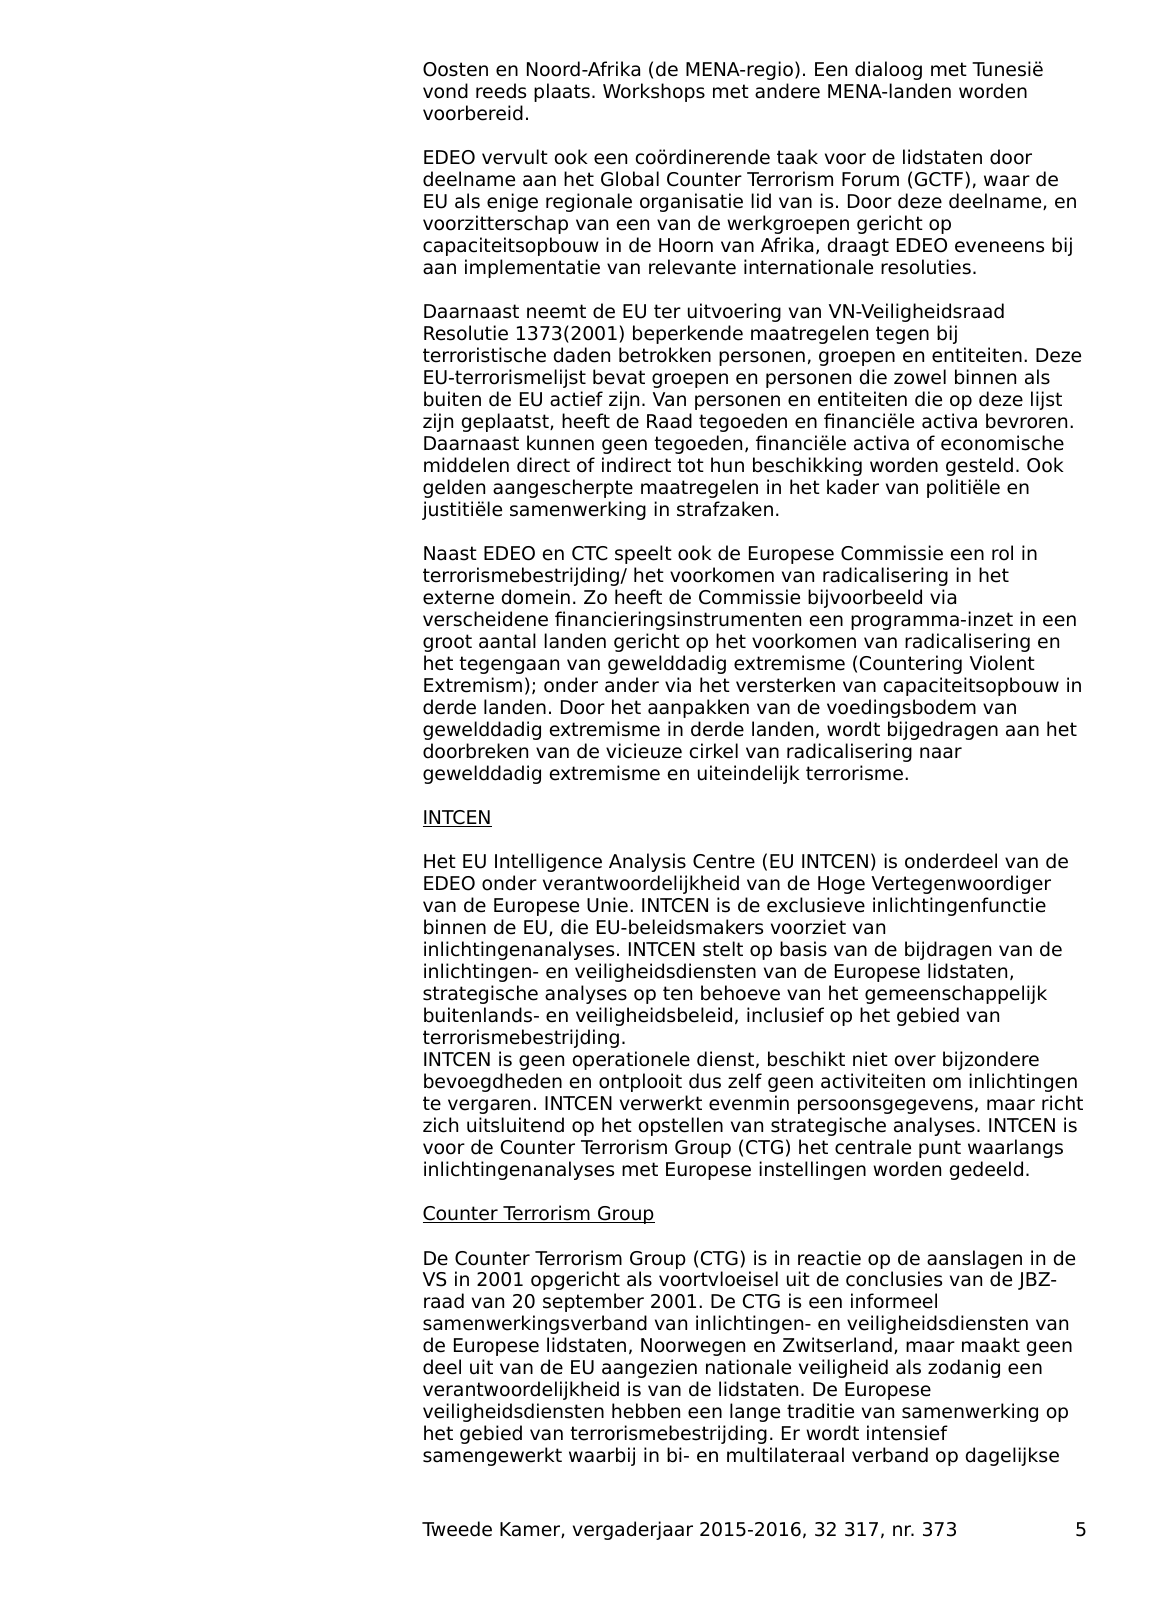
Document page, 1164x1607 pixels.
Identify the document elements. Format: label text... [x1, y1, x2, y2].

text Naast EDEO en CTC speelt ook de Europese Commissie een rol in terrorismebestrijding/ het voorkomen van radicalisering in het externe domein. Zo heeft de Commissie bijvoorbeeld via verscheidene financieringsinstrumenten een programma-inzet in een groot aantal landen gericht op het voorkomen van radicalisering en het tegengaan van gewelddadig extremisme (Countering Violent Extremism); onder ander via het versterken van capaciteitsopbouw in derde landen. Door het aanpakken van de voedingsbodem van gewelddadig extremisme in derde landen, wordt bijgedragen aan het doorbreken van de vicieuze cirkel van radicalisering naar gewelddadig extremisme en uiteindelijk terrorisme. [422, 543, 1087, 785]
subtitle INTCEN [422, 807, 1087, 829]
text EDEO vervult ook een coördinerende taak voor de lidstaten door deelname aan het Global Counter Terrorism Forum (GCTF), waar de EU als enige regionale organisatie lid van is. Door deze deelname, en voorzitterschap van een van de werkgroepen gericht op capaciteitsopbouw in de Hoorn van Afrika, draagt EDEO eveneens bij aan implementatie van relevante internationale resoluties. [422, 147, 1087, 279]
text Daarnaast neemt de EU ter uitvoering van VN-Veiligheidsraad Resolutie 1373(2001) beperkende maatregelen tegen bij terroristische daden betrokken personen, groepen en entiteiten. Deze EU-terrorismelijst bevat groepen en personen die zowel binnen als buiten de EU actief zijn. Van personen en entiteiten die op deze lijst zijn geplaatst, heeft de Raad tegoeden en financiële activa bevroren. Daarnaast kunnen geen tegoeden, financiële activa of economische middelen direct of indirect tot hun beschikking worden gesteld. Ook gelden aangescherpte maatregelen in het kader van politiële en justitiële samenwerking in strafzaken. [422, 301, 1087, 521]
text Het EU Intelligence Analysis Centre (EU INTCEN) is onderdeel van de EDEO onder verantwoordelijkheid van de Hoge Vertegenwoordiger van de Europese Unie. INTCEN is de exclusieve inlichtingenfunctie binnen de EU, die EU-beleidsmakers voorziet van inlichtingenanalyses. INTCEN stelt op basis van de bijdragen van de inlichtingen- en veiligheidsdiensten van de Europese lidstaten, strategische analyses op ten behoeve van het gemeenschappelijk buitenlands- en veiligheidsbeleid, inclusief op het gebied van terrorismebestrijding. [422, 851, 1087, 1049]
text De Counter Terrorism Group (CTG) is in reactie op de aanslagen in de VS in 2001 opgericht als voortvloeisel uit de conclusies van de JBZ-raad van 20 september 2001. De CTG is een informeel samenwerkingsverband van inlichtingen- en veiligheidsdiensten van de Europese lidstaten, Noorwegen en Zwitserland, maar maakt geen deel uit van de EU aangezien nationale veiligheid als zodanig een verantwoordelijkheid is van de lidstaten. De Europese veiligheidsdiensten hebben een lange traditie van samenwerking op het gebied van terrorismebestrijding. Er wordt intensief samengewerkt waarbij in bi- en multilateraal verband op dagelijkse [422, 1247, 1087, 1467]
text Oosten en Noord-Afrika (de MENA-regio). Een dialoog met Tunesië vond reeds plaats. Workshops met andere MENA-landen worden voorbereid. [422, 59, 1087, 125]
text INTCEN is geen operationele dienst, beschikt niet over bijzondere bevoegdheden en ontplooit dus zelf geen activiteiten om inlichtingen te vergaren. INTCEN verwerkt evenmin persoonsgegevens, maar richt zich uitsluitend op het opstellen van strategische analyses. INTCEN is voor de Counter Terrorism Group (CTG) het centrale punt waarlangs inlichtingenanalyses met Europese instellingen worden gedeeld. [422, 1049, 1087, 1181]
subtitle Counter Terrorism Group [422, 1203, 1087, 1225]
